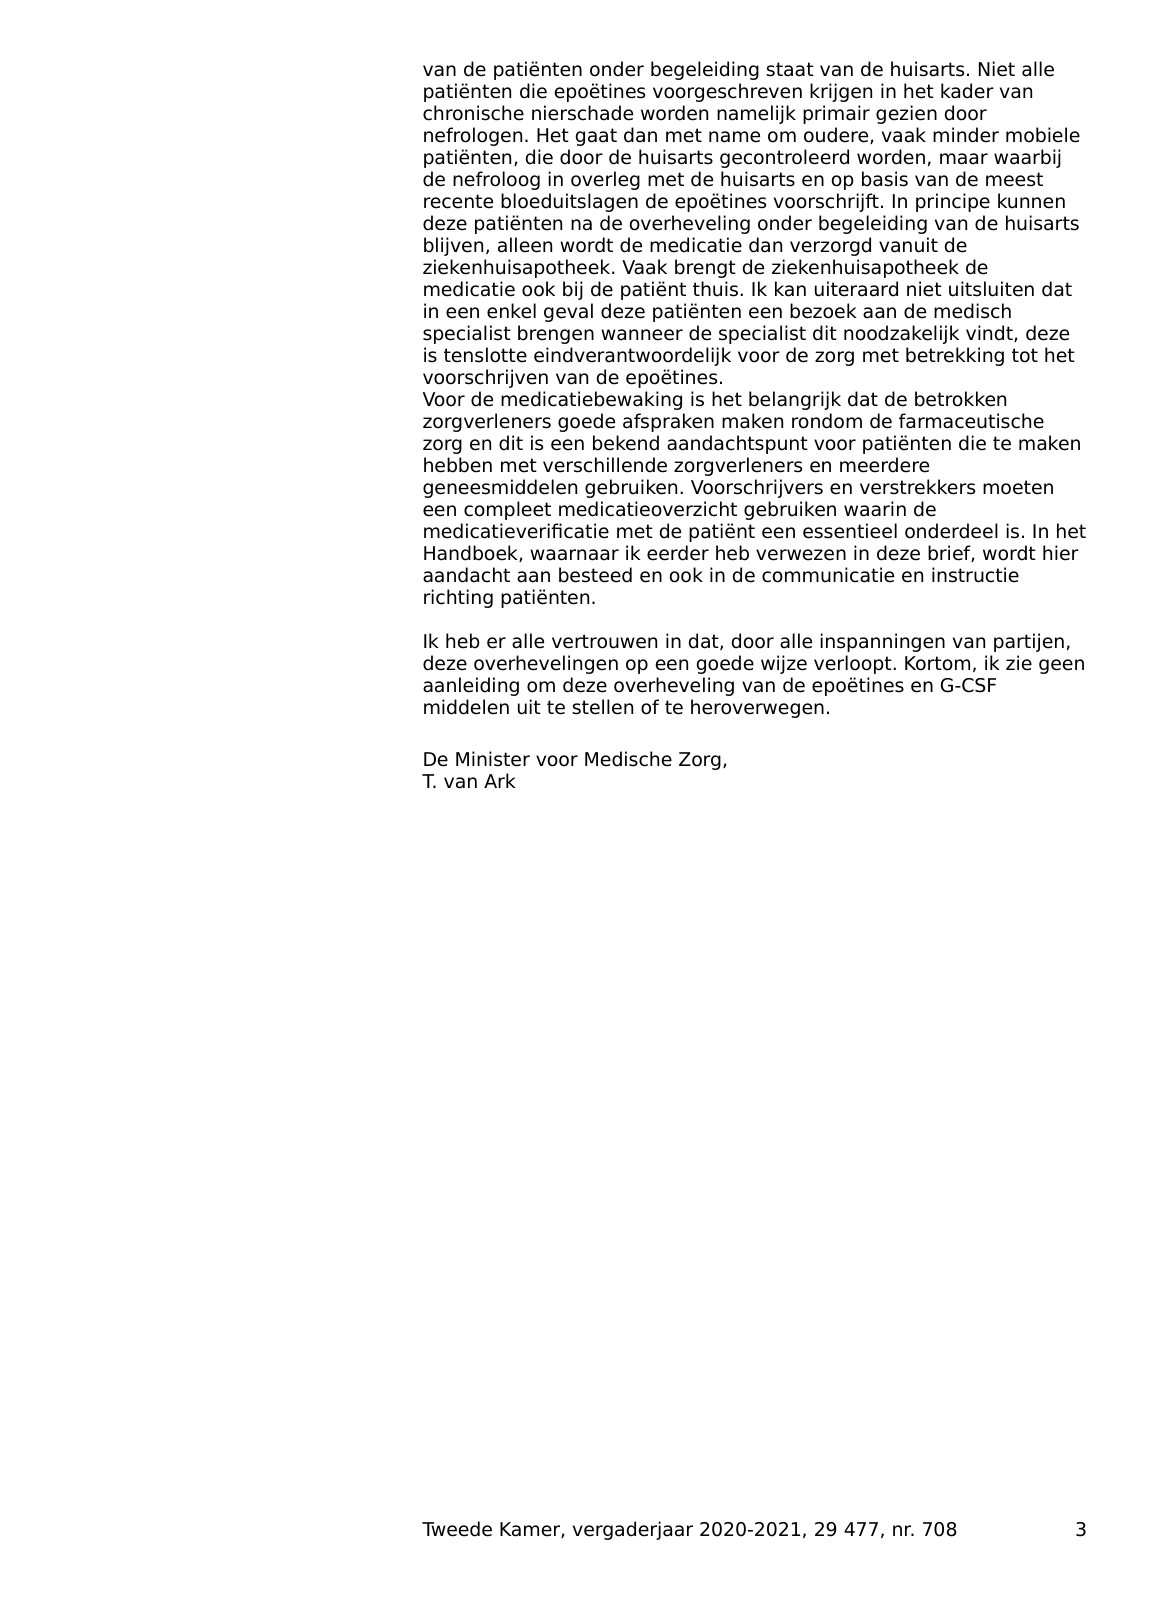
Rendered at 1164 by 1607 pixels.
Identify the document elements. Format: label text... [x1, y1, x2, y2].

text van de patiënten onder begeleiding staat van de huisarts. Niet alle patiënten die epoëtines voorgeschreven krijgen in het kader van chronische nierschade worden namelijk primair gezien door nefrologen. Het gaat dan met name om oudere, vaak minder mobiele patiënten, die door de huisarts gecontroleerd worden, maar waarbij de nefroloog in overleg met de huisarts en op basis van de meest recente bloeduitslagen de epoëtines voorschrijft. In principe kunnen deze patiënten na de overheveling onder begeleiding van de huisarts blijven, alleen wordt de medicatie dan verzorgd vanuit de ziekenhuisapotheek. Vaak brengt de ziekenhuisapotheek de medicatie ook bij de patiënt thuis. Ik kan uiteraard niet uitsluiten dat in een enkel geval deze patiënten een bezoek aan de medisch specialist brengen wanneer de specialist dit noodzakelijk vindt, deze is tenslotte eindverantwoordelijk voor de zorg met betrekking tot het voorschrijven van de epoëtines. [422, 59, 1087, 389]
text De Minister voor Medische Zorg, T. van Ark [422, 749, 1087, 793]
text Ik heb er alle vertrouwen in dat, door alle inspanningen van partijen, deze overhevelingen op een goede wijze verloopt. Kortom, ik zie geen aanleiding om deze overheveling van de epoëtines en G-CSF middelen uit te stellen of te heroverwegen. [422, 631, 1087, 719]
text Voor de medicatiebewaking is het belangrijk dat de betrokken zorgverleners goede afspraken maken rondom de farmaceutische zorg en dit is een bekend aandachtspunt voor patiënten die te maken hebben met verschillende zorgverleners en meerdere geneesmiddelen gebruiken. Voorschrijvers en verstrekkers moeten een compleet medicatieoverzicht gebruiken waarin de medicatieverificatie met de patiënt een essentieel onderdeel is. In het Handboek, waarnaar ik eerder heb verwezen in deze brief, wordt hier aandacht aan besteed en ook in de communicatie en instructie richting patiënten. [422, 389, 1087, 608]
